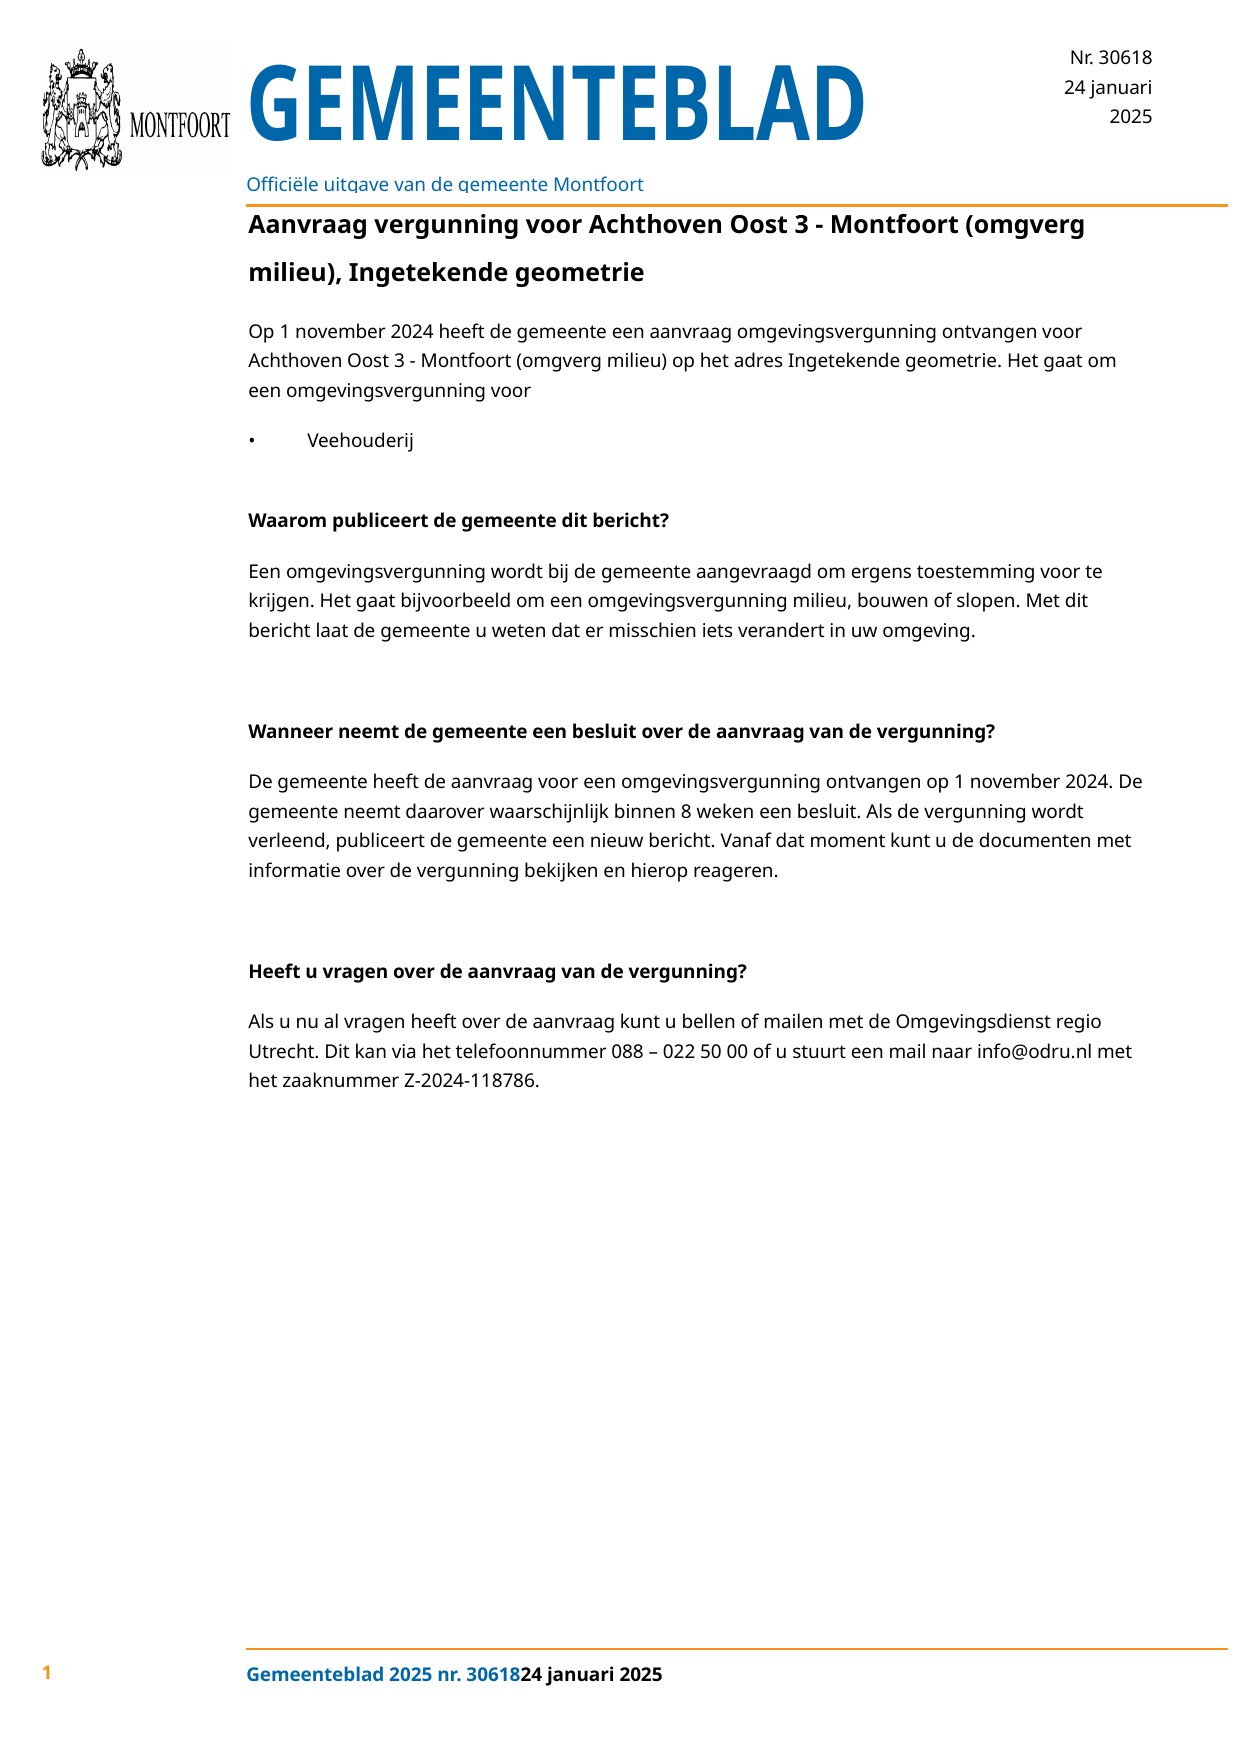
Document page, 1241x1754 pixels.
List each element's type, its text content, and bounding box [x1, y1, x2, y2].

text Wanneer neemt de gemeente een besluit over de aanvraag van de vergunning? [248, 718, 1152, 744]
picture [41, 47, 231, 172]
text De gemeente heeft de aanvraag voor een omgevingsvergunning ontvangen op 1 november 2024. De gemeente neemt daarover waarschijnlijk binnen 8 weken een besluit. Als de vergunning wordt verleend, publiceert de gemeente een nieuw bericht. Vanaf dat moment kunt u de documenten met informatie over de vergunning bekijken en hierop reageren. [248, 768, 1152, 883]
text Als u nu al vragen heeft over de aanvraag kunt u bellen of mailen met de Omgevingsdienst regio Utrecht. Dit kan via het telefoonnummer 088 – 022 50 00 of u stuurt een mail naar info@odru.nl met het zaaknummer Z-2024-118786. [248, 1008, 1152, 1093]
text Aanvraag vergunning voor Achthoven Oost 3 - Montfoort (omgverg milieu), Ingetekende geometrie [248, 207, 1152, 288]
text Op 1 november 2024 heeft de gemeente een aanvraag omgevingsvergunning ontvangen voor Achthoven Oost 3 - Montfoort (omgverg milieu) op het adres Ingetekende geometrie. Het gaat om een omgevingsvergunning voor [248, 318, 1152, 403]
text Een omgevingsvergunning wordt bij de gemeente aangevraagd om ergens toestemming voor te krijgen. Het gaat bijvoorbeeld om een omgevingsvergunning milieu, bouwen of slopen. Met dit bericht laat de gemeente u weten dat er misschien iets verandert in uw omgeving. [248, 558, 1152, 643]
text Waarom publiceert de gemeente dit bericht? [248, 507, 1152, 533]
text Heeft u vragen over de aanvraag van de vergunning? [248, 958, 1152, 984]
list Veehouderij [248, 427, 1152, 453]
